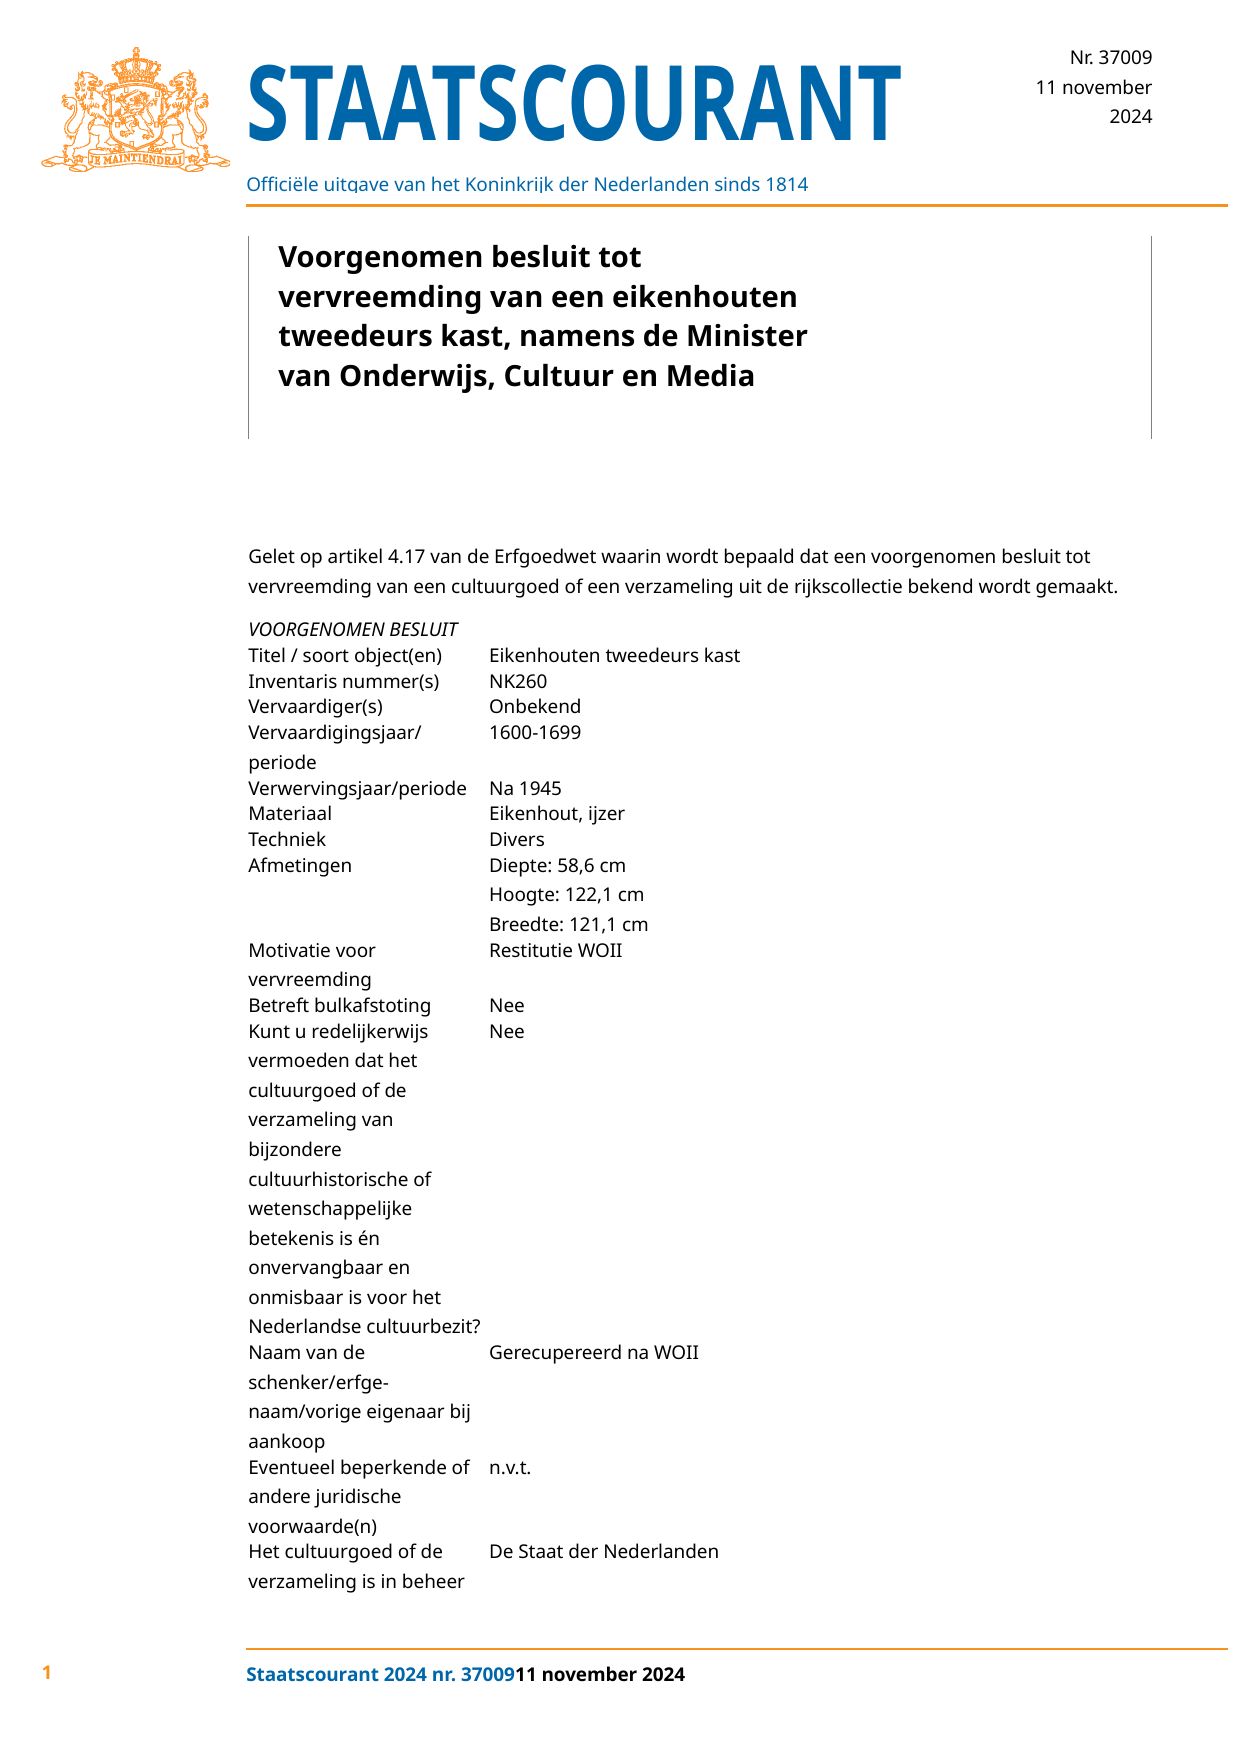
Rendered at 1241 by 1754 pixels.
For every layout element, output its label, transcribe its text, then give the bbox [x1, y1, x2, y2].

table_cell Eventueel beperkende of andere juridische voorwaarde(n) [248, 1454, 489, 1539]
table_cell Onbekend [489, 694, 1152, 719]
table_cell NK260 [489, 668, 1152, 694]
table_cell Het cultuurgoed of de verzameling is in beheer [248, 1539, 489, 1594]
table_cell Nee [489, 1018, 1152, 1339]
table_cell Gerecupereerd na WOII [489, 1339, 1152, 1454]
table_cell Materiaal [248, 800, 489, 826]
table_cell Divers [489, 826, 1152, 852]
table_header Titel / soort object(en) [248, 642, 489, 668]
picture [41, 47, 231, 172]
text VOORGENOMEN BESLUIT [248, 616, 1152, 642]
table_cell Techniek [248, 826, 489, 852]
table_header [850, 414, 1151, 439]
table_cell Eikenhout, ijzer [489, 800, 1152, 826]
table_cell Na 1945 [489, 775, 1152, 800]
table_cell Motivatie voor vervreemding [248, 937, 489, 992]
table_header Eikenhouten tweedeurs kast [489, 642, 1152, 668]
picture [912, 236, 1090, 414]
table_cell 1600-1699 [489, 719, 1152, 775]
table_cell Vervaardiger(s) [248, 694, 489, 719]
table_cell Kunt u redelijkerwijs vermoeden dat het cultuurgoed of de verzameling van bijzondere cultuurhistorische of wetenschappelijke betekenis is én onvervangbaar en onmisbaar is voor het Nederlandse cultuurbezit? [248, 1018, 489, 1339]
table_cell Diepte: 58,6 cm Hoogte: 122,1 cm Breedte: 121,1 cm [489, 852, 1152, 937]
text Gelet op artikel 4.17 van de Erfgoedwet waarin wordt bepaald dat een voorgenomen besluit tot vervreemding van een cultuurgoed of een verzameling uit de rijkscollectie bekend wordt gemaakt. [248, 544, 1152, 599]
table_cell De Staat der Nederlanden [489, 1539, 1152, 1594]
table_cell Naam van de schenker/erfge- naam/vorige eigenaar bij aankoop [248, 1339, 489, 1454]
table_header [1090, 236, 1151, 413]
table_cell Restitutie WOII [489, 937, 1152, 992]
table_cell Verwervingsjaar/periode [248, 775, 489, 800]
table_header [850, 236, 912, 413]
table_cell Betreft bulkafstoting [248, 992, 489, 1018]
table_header Voorgenomen besluit tot vervreemding van een eikenhouten tweedeurs kast, namens de Minister van Onderwijs, Cultuur en Media [249, 236, 850, 439]
table_cell Vervaardigingsjaar/periode [248, 719, 489, 775]
table_cell Nee [489, 992, 1152, 1018]
table_cell Inventaris nummer(s) [248, 668, 489, 694]
table_cell Afmetingen [248, 852, 489, 937]
table_cell n.v.t. [489, 1454, 1152, 1539]
